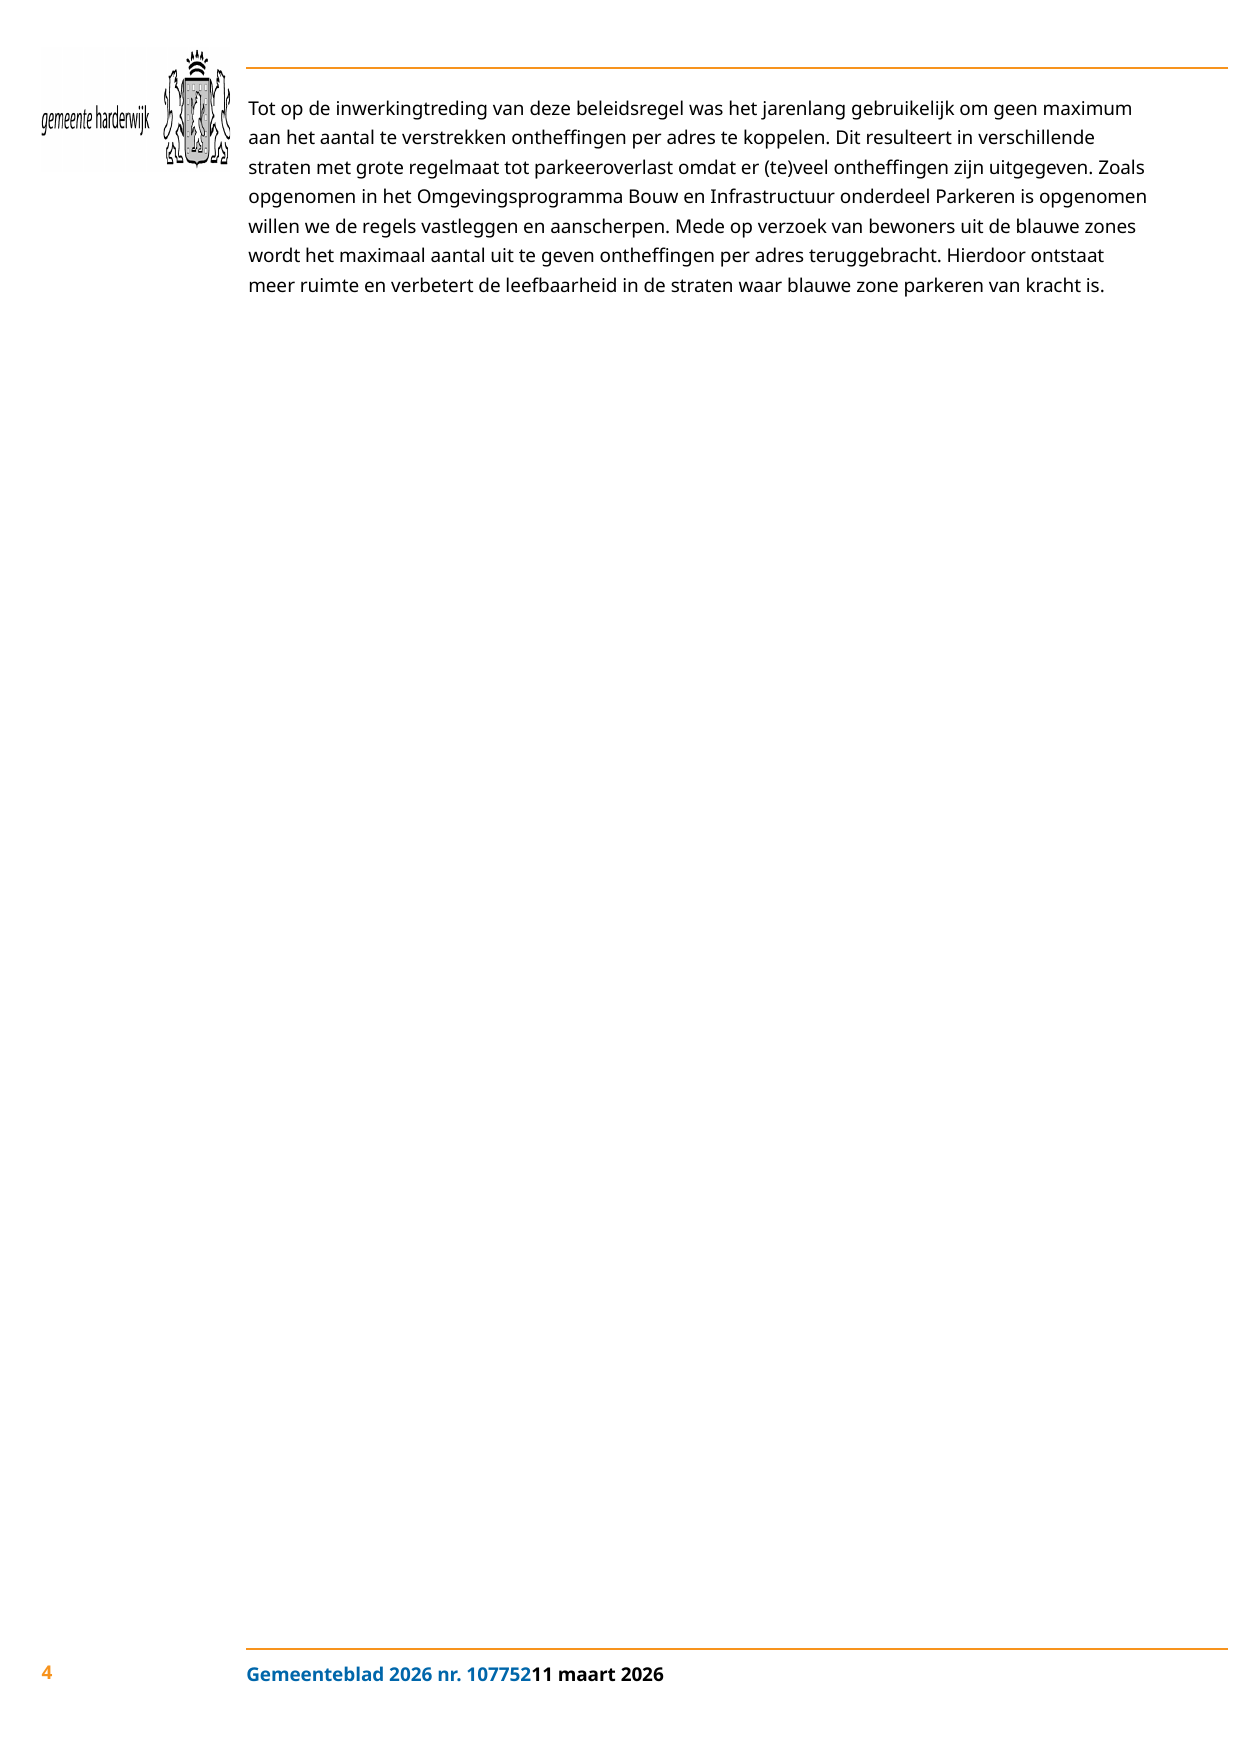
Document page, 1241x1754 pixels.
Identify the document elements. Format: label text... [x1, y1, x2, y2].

text Tot op de inwerkingtreding van deze beleidsregel was het jarenlang gebruikelijk om geen maximum aan het aantal te verstrekken ontheffingen per adres te koppelen. Dit resulteert in verschillende straten met grote regelmaat tot parkeeroverlast omdat er (te)veel ontheffingen zijn uitgegeven. Zoals opgenomen in het Omgevingsprogramma Bouw en Infrastructuur onderdeel Parkeren is opgenomen willen we de regels vastleggen en aanscherpen. Mede op verzoek van bewoners uit de blauwe zones wordt het maximaal aantal uit te geven ontheffingen per adres teruggebracht. Hierdoor ontstaat meer ruimte en verbetert de leefbaarheid in de straten waar blauwe zone parkeren van kracht is. [248, 95, 1152, 298]
picture [41, 47, 231, 172]
